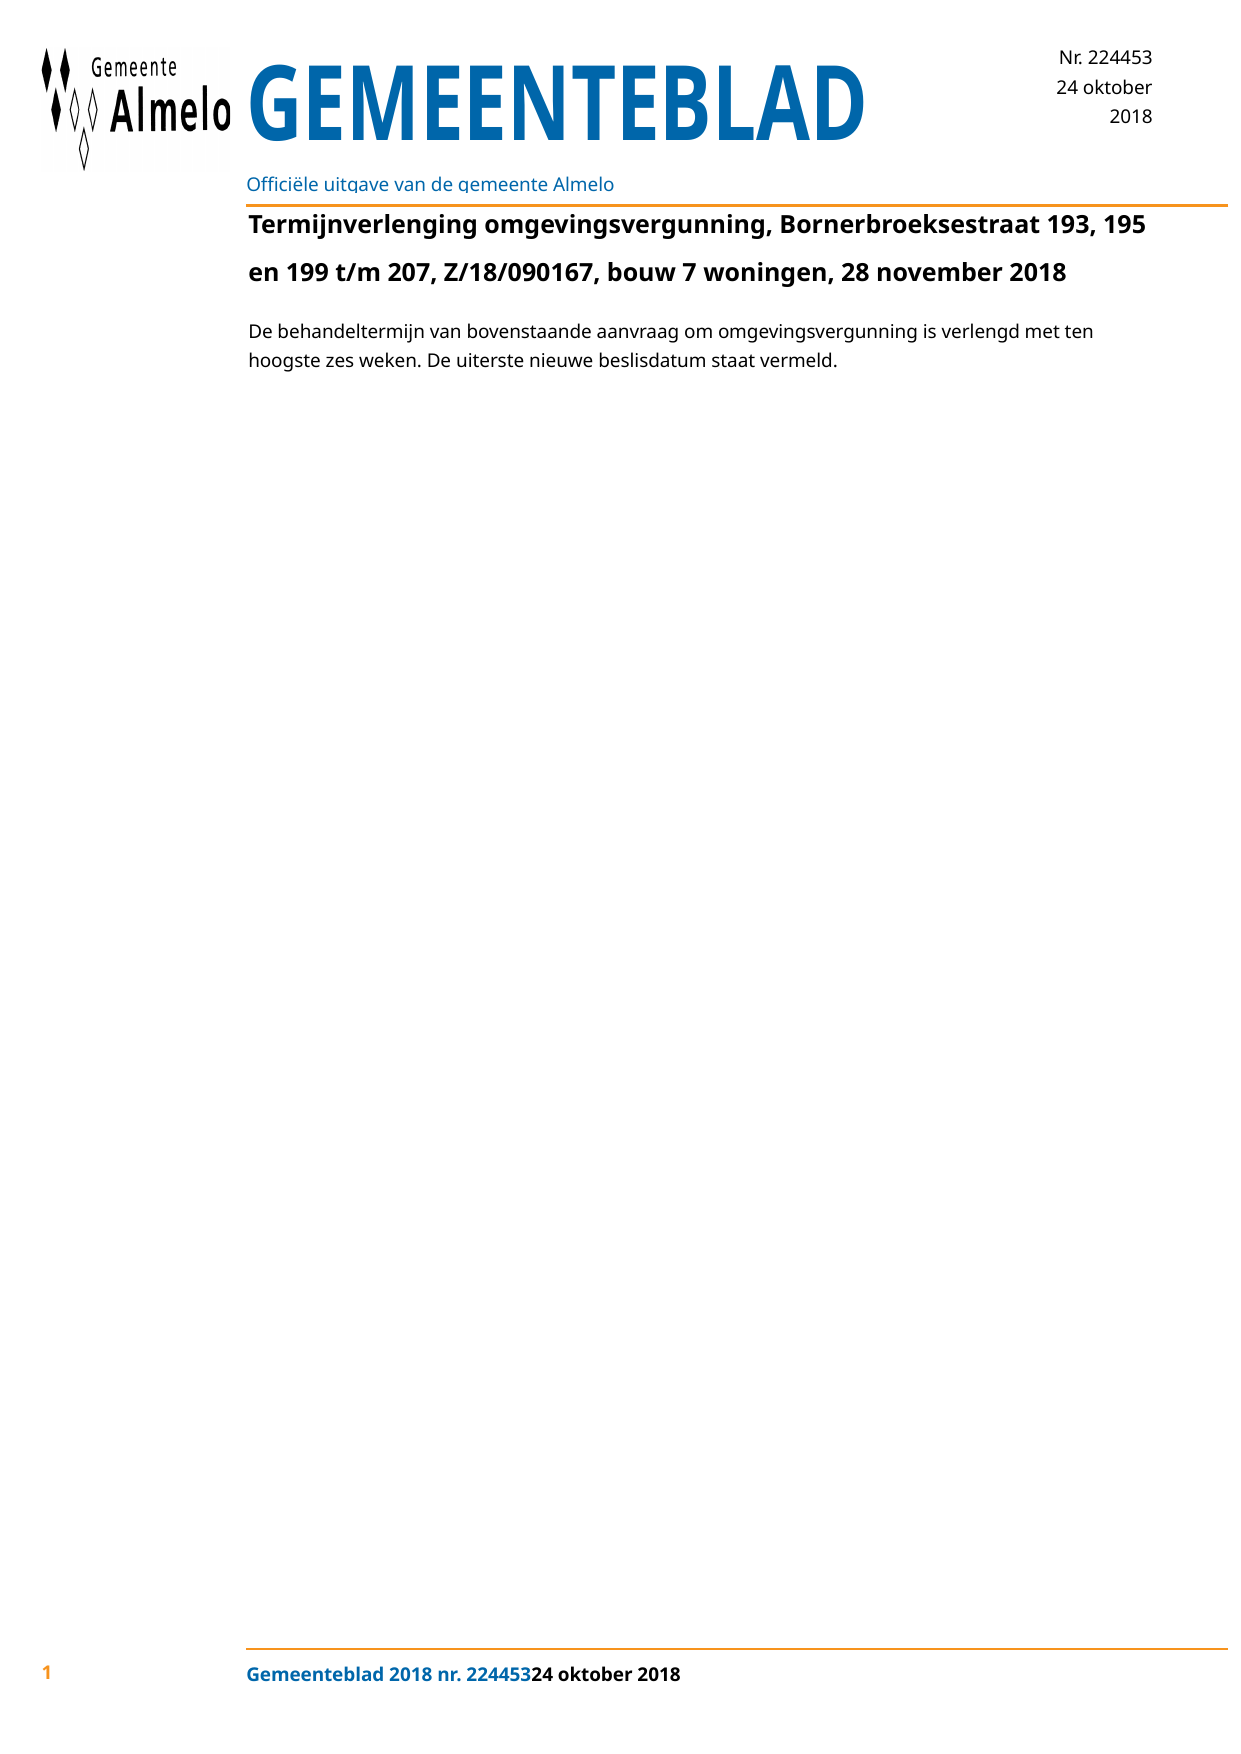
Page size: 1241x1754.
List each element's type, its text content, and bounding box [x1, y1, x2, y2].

text Termijnverlenging omgevingsvergunning, Bornerbroeksestraat 193, 195 en 199 t/m 207, Z/18/090167, bouw 7 woningen, 28 november 2018 [248, 207, 1152, 288]
text De behandeltermijn van bovenstaande aanvraag om omgevingsvergunning is verlengd met ten hoogste zes weken. De uiterste nieuwe beslisdatum staat vermeld. [248, 318, 1152, 373]
picture [41, 47, 231, 172]
